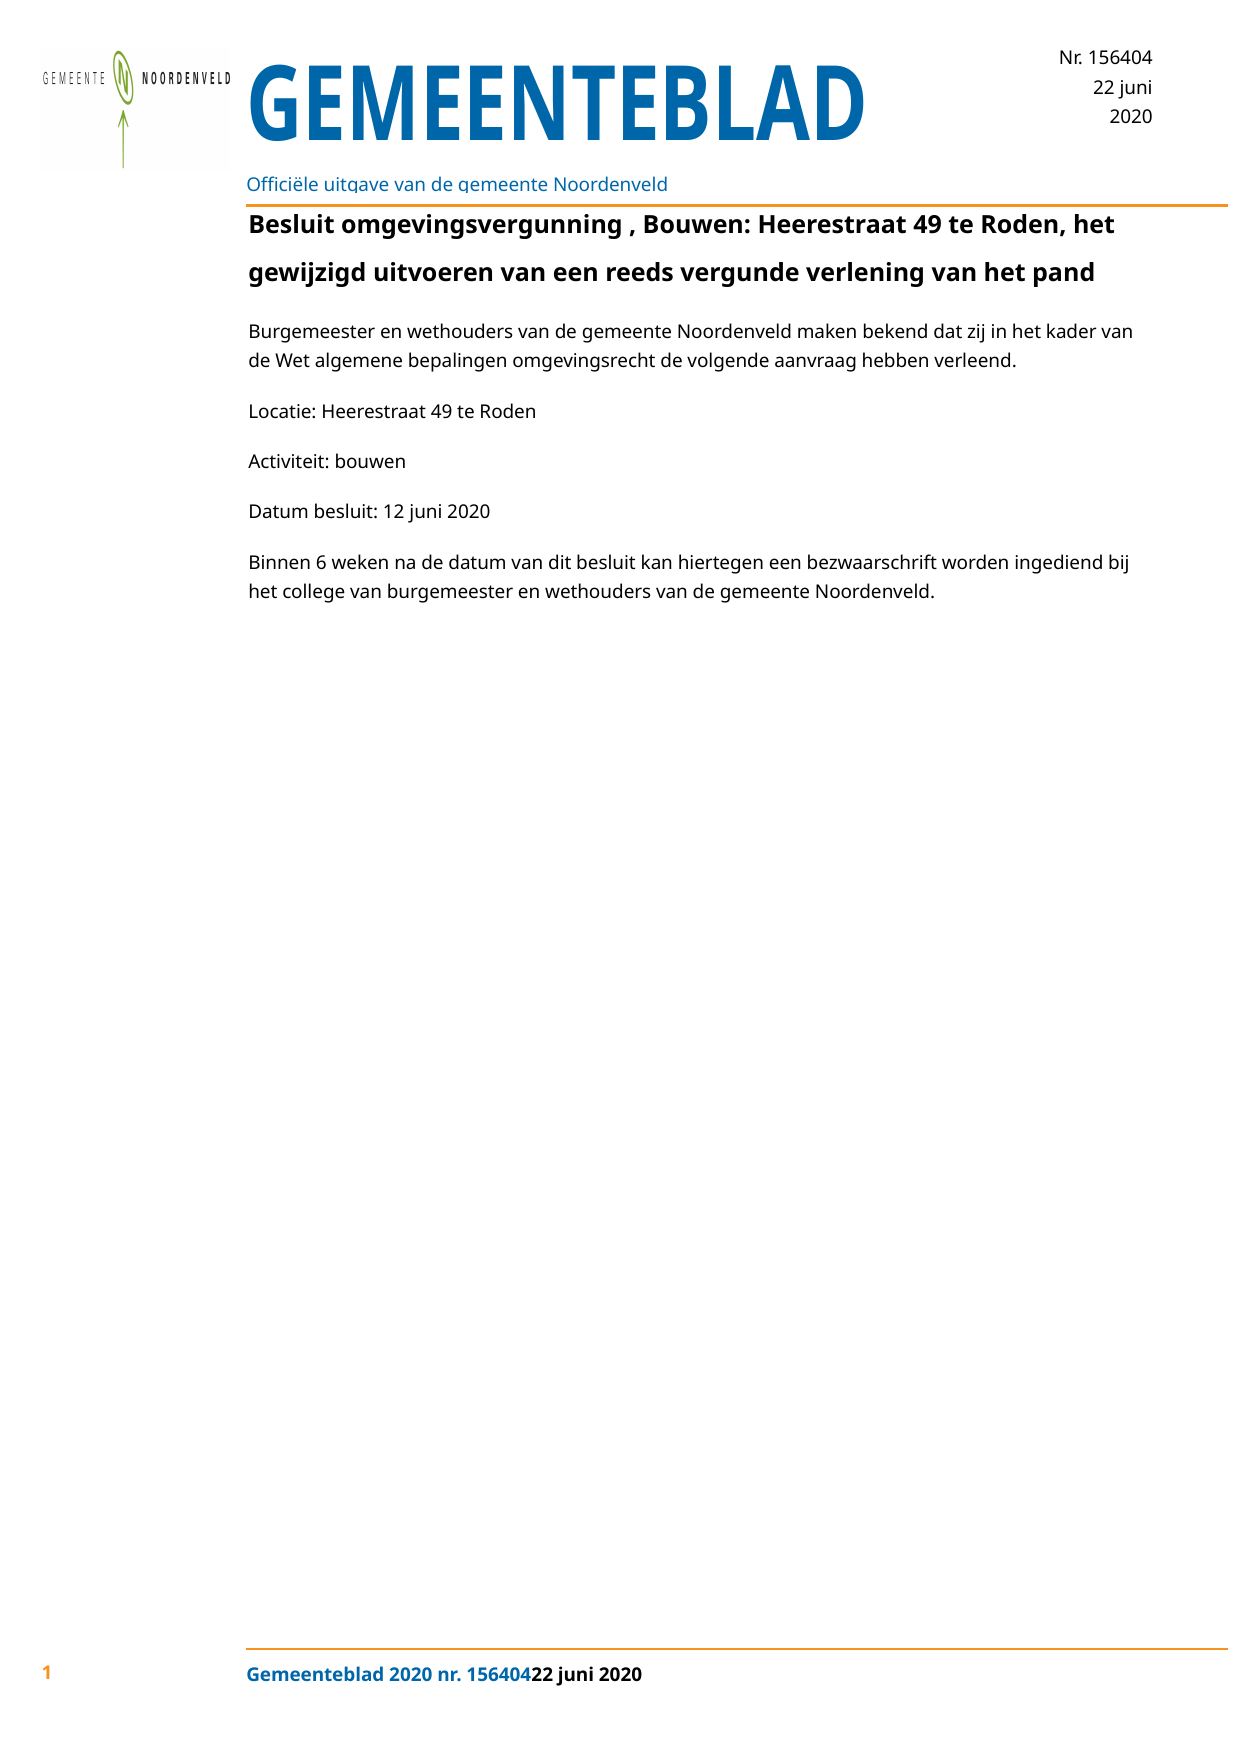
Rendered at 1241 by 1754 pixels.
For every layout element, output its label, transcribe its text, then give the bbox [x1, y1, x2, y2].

text Besluit omgevingsvergunning , Bouwen: Heerestraat 49 te Roden, het gewijzigd uitvoeren van een reeds vergunde verlening van het pand [248, 207, 1152, 288]
text Burgemeester en wethouders van de gemeente Noordenveld maken bekend dat zij in het kader van de Wet algemene bepalingen omgevingsrecht de volgende aanvraag hebben verleend. [248, 318, 1152, 373]
text Activiteit: bouwen [248, 448, 1152, 474]
text Binnen 6 weken na de datum van dit besluit kan hiertegen een bezwaarschrift worden ingediend bij het college van burgemeester en wethouders van de gemeente Noordenveld. [248, 549, 1152, 604]
picture [41, 47, 231, 172]
text Datum besluit: 12 juni 2020 [248, 499, 1152, 524]
text Locatie: Heerestraat 49 te Roden [248, 398, 1152, 424]
